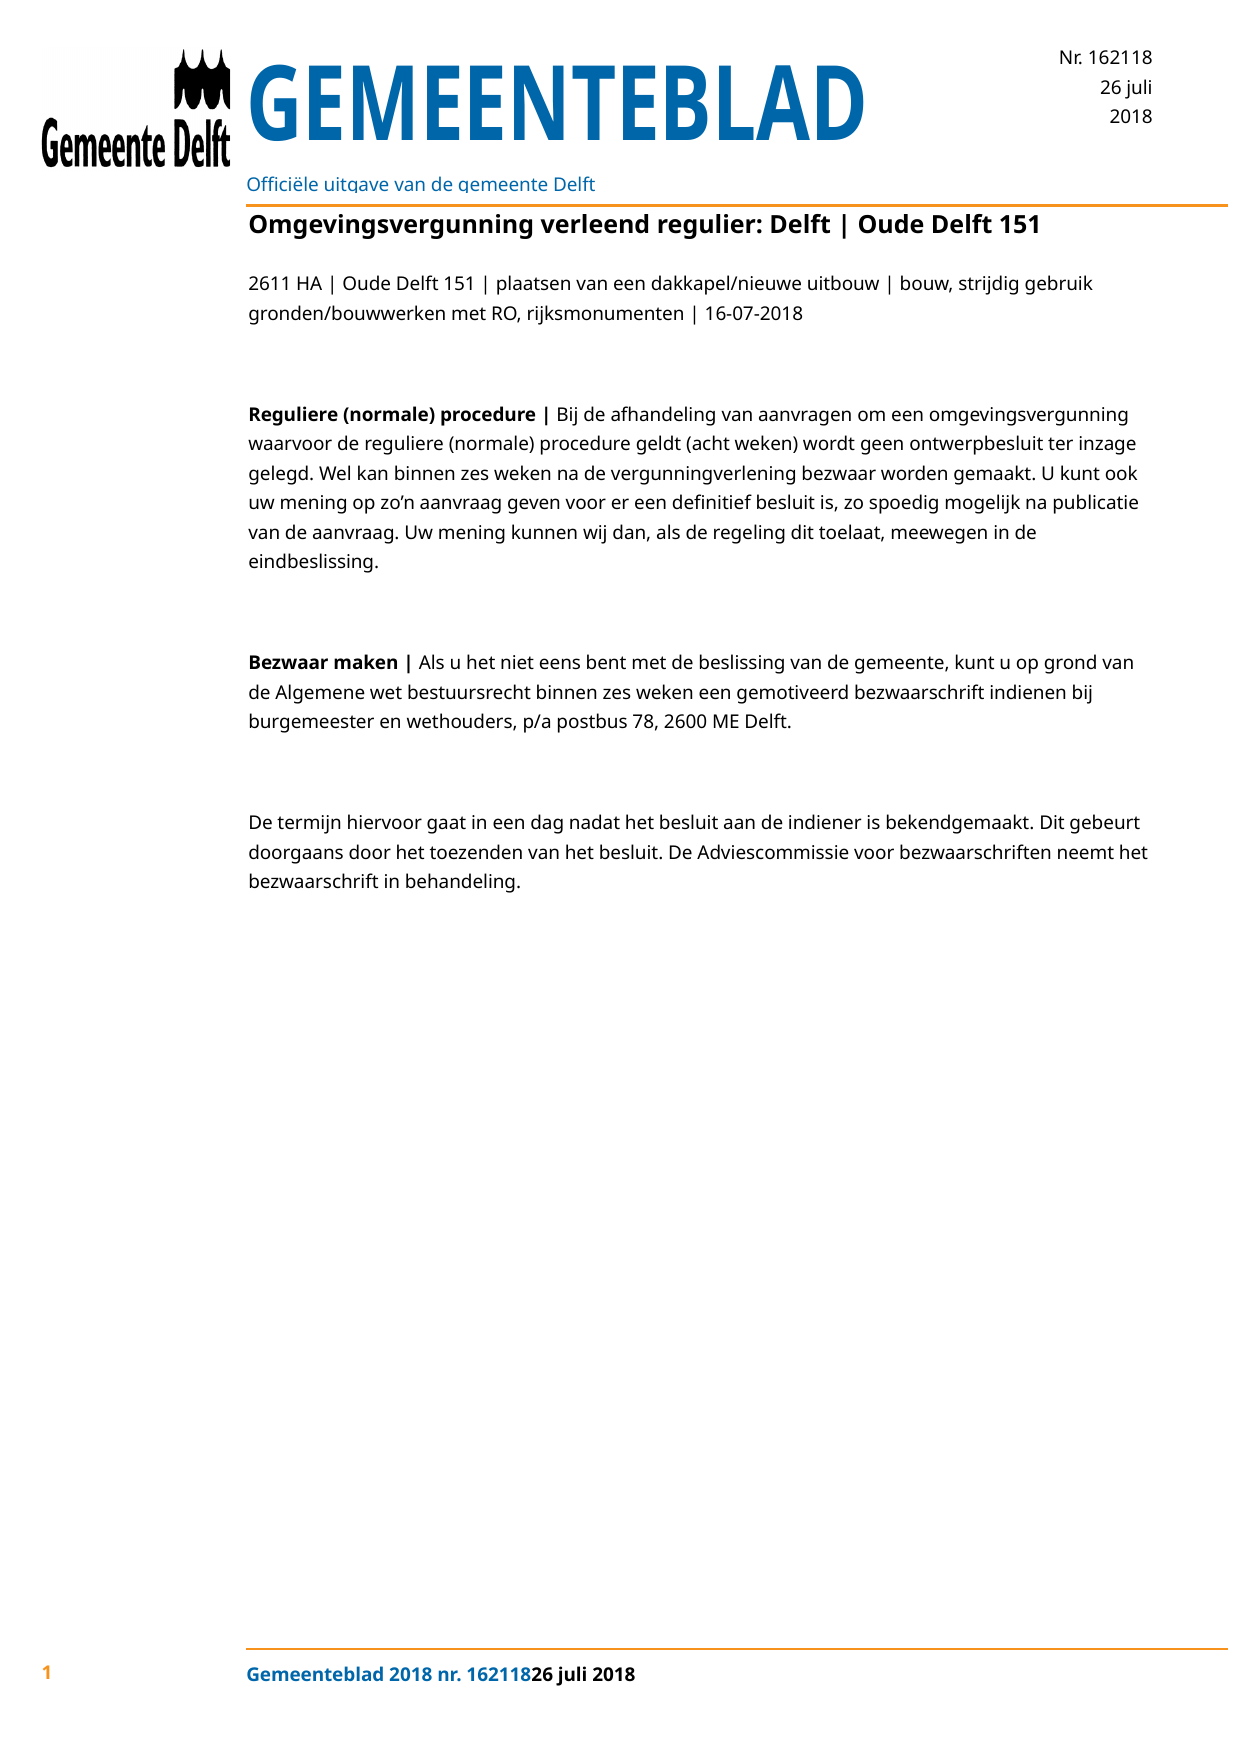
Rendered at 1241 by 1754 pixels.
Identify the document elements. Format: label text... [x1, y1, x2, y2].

text Bezwaar maken | Als u het niet eens bent met de beslissing van de gemeente, kunt u op grond van de Algemene wet bestuursrecht binnen zes weken een gemotiveerd bezwaarschrift indienen bij burgemeester en wethouders, p/a postbus 78, 2600 ME Delft. [248, 649, 1152, 734]
picture [41, 47, 231, 172]
text Omgevingsvergunning verleend regulier: Delft | Oude Delft 151 [248, 207, 1152, 241]
text Reguliere (normale) procedure | Bij de afhandeling van aanvragen om een omgevingsvergunning waarvoor de reguliere (normale) procedure geldt (acht weken) wordt geen ontwerpbesluit ter inzage gelegd. Wel kan binnen zes weken na de vergunningverlening bezwaar worden gemaakt. U kunt ook uw mening op zo’n aanvraag geven voor er een definitief besluit is, zo spoedig mogelijk na publicatie van de aanvraag. Uw mening kunnen wij dan, als de regeling dit toelaat, meewegen in de eindbeslissing. [248, 401, 1152, 574]
text 2611 HA | Oude Delft 151 | plaatsen van een dakkapel/nieuwe uitbouw | bouw, strijdig gebruik gronden/bouwwerken met RO, rijksmonumenten | 16-07-2018 [248, 270, 1152, 326]
text De termijn hiervoor gaat in een dag nadat het besluit aan de indiener is bekendgemaakt. Dit gebeurt doorgaans door het toezenden van het besluit. De Adviescommissie voor bezwaarschriften neemt het bezwaarschrift in behandeling. [248, 809, 1152, 894]
